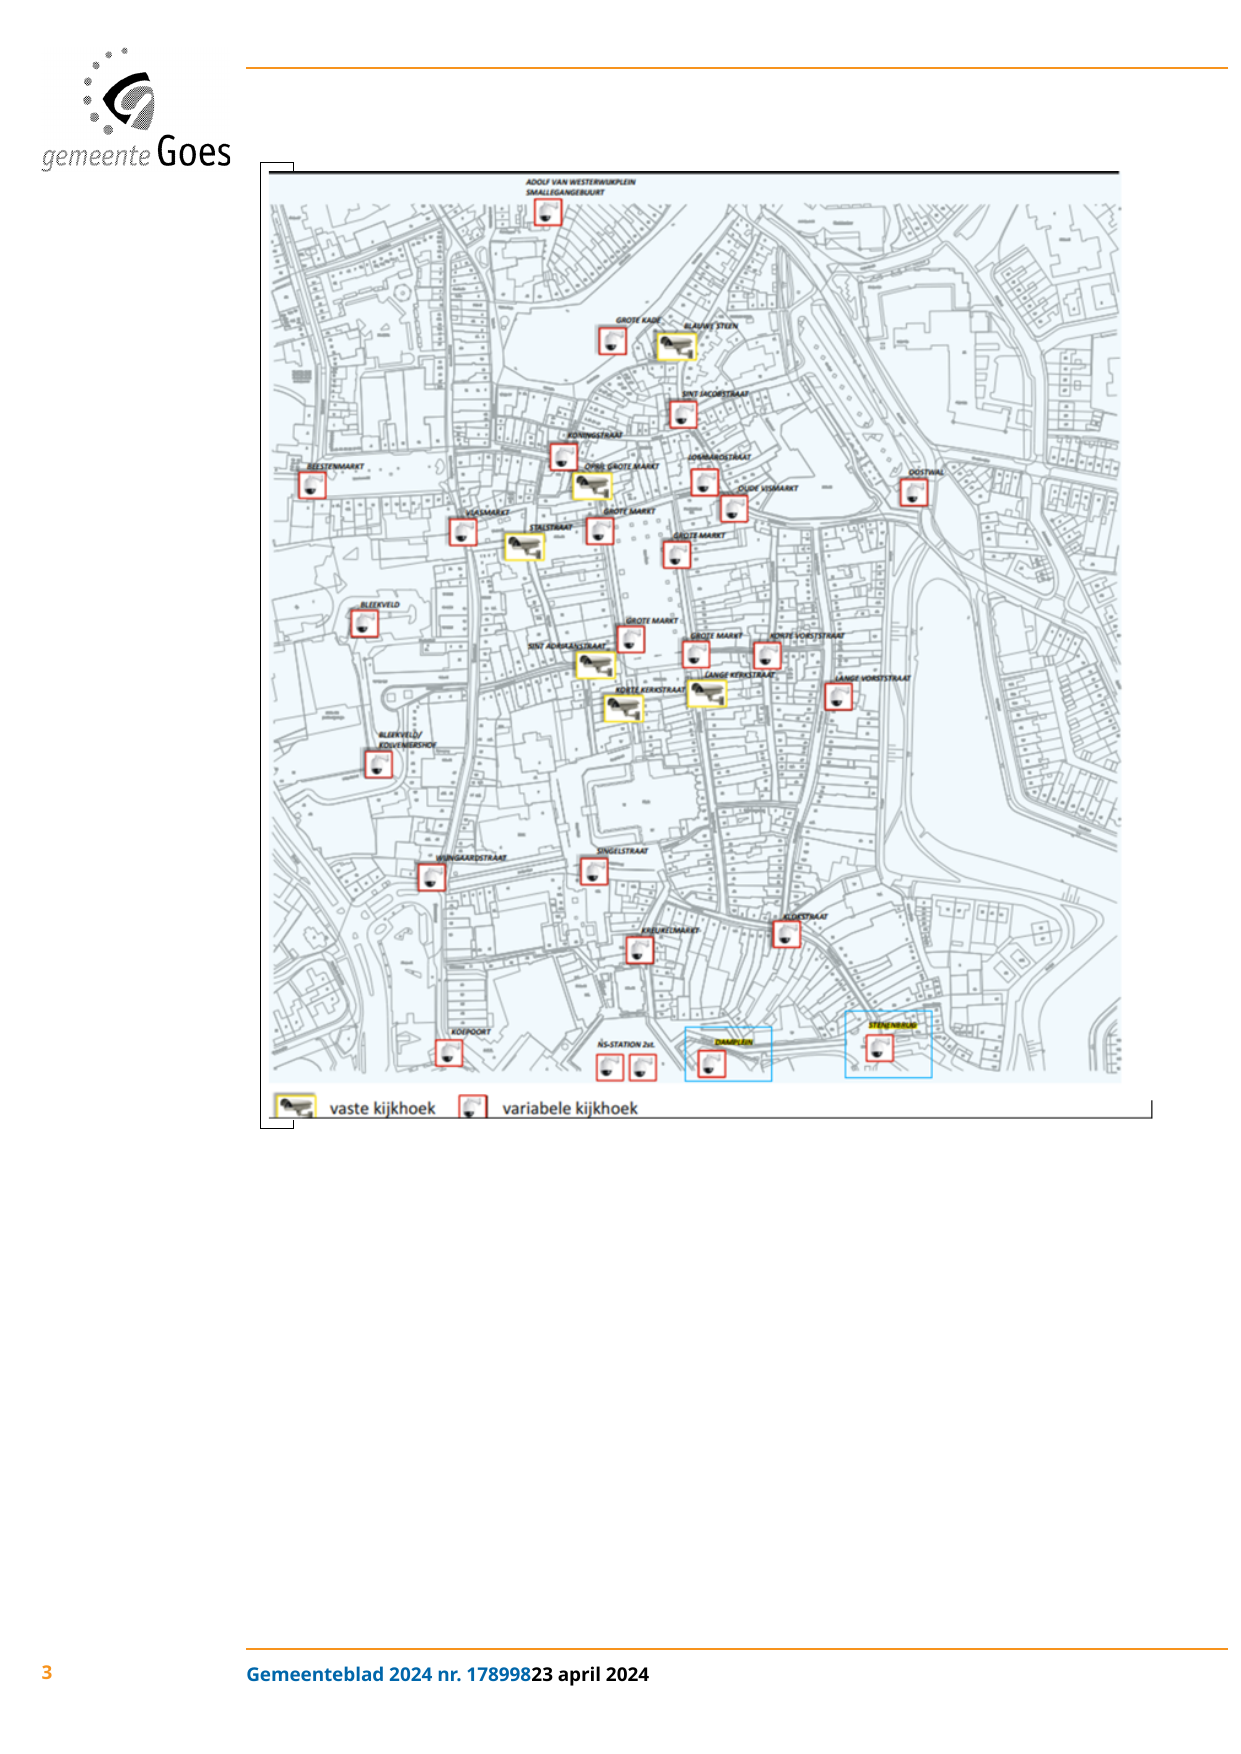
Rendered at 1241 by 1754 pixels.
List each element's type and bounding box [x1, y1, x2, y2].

picture [268, 171, 1155, 1120]
picture [41, 47, 231, 172]
